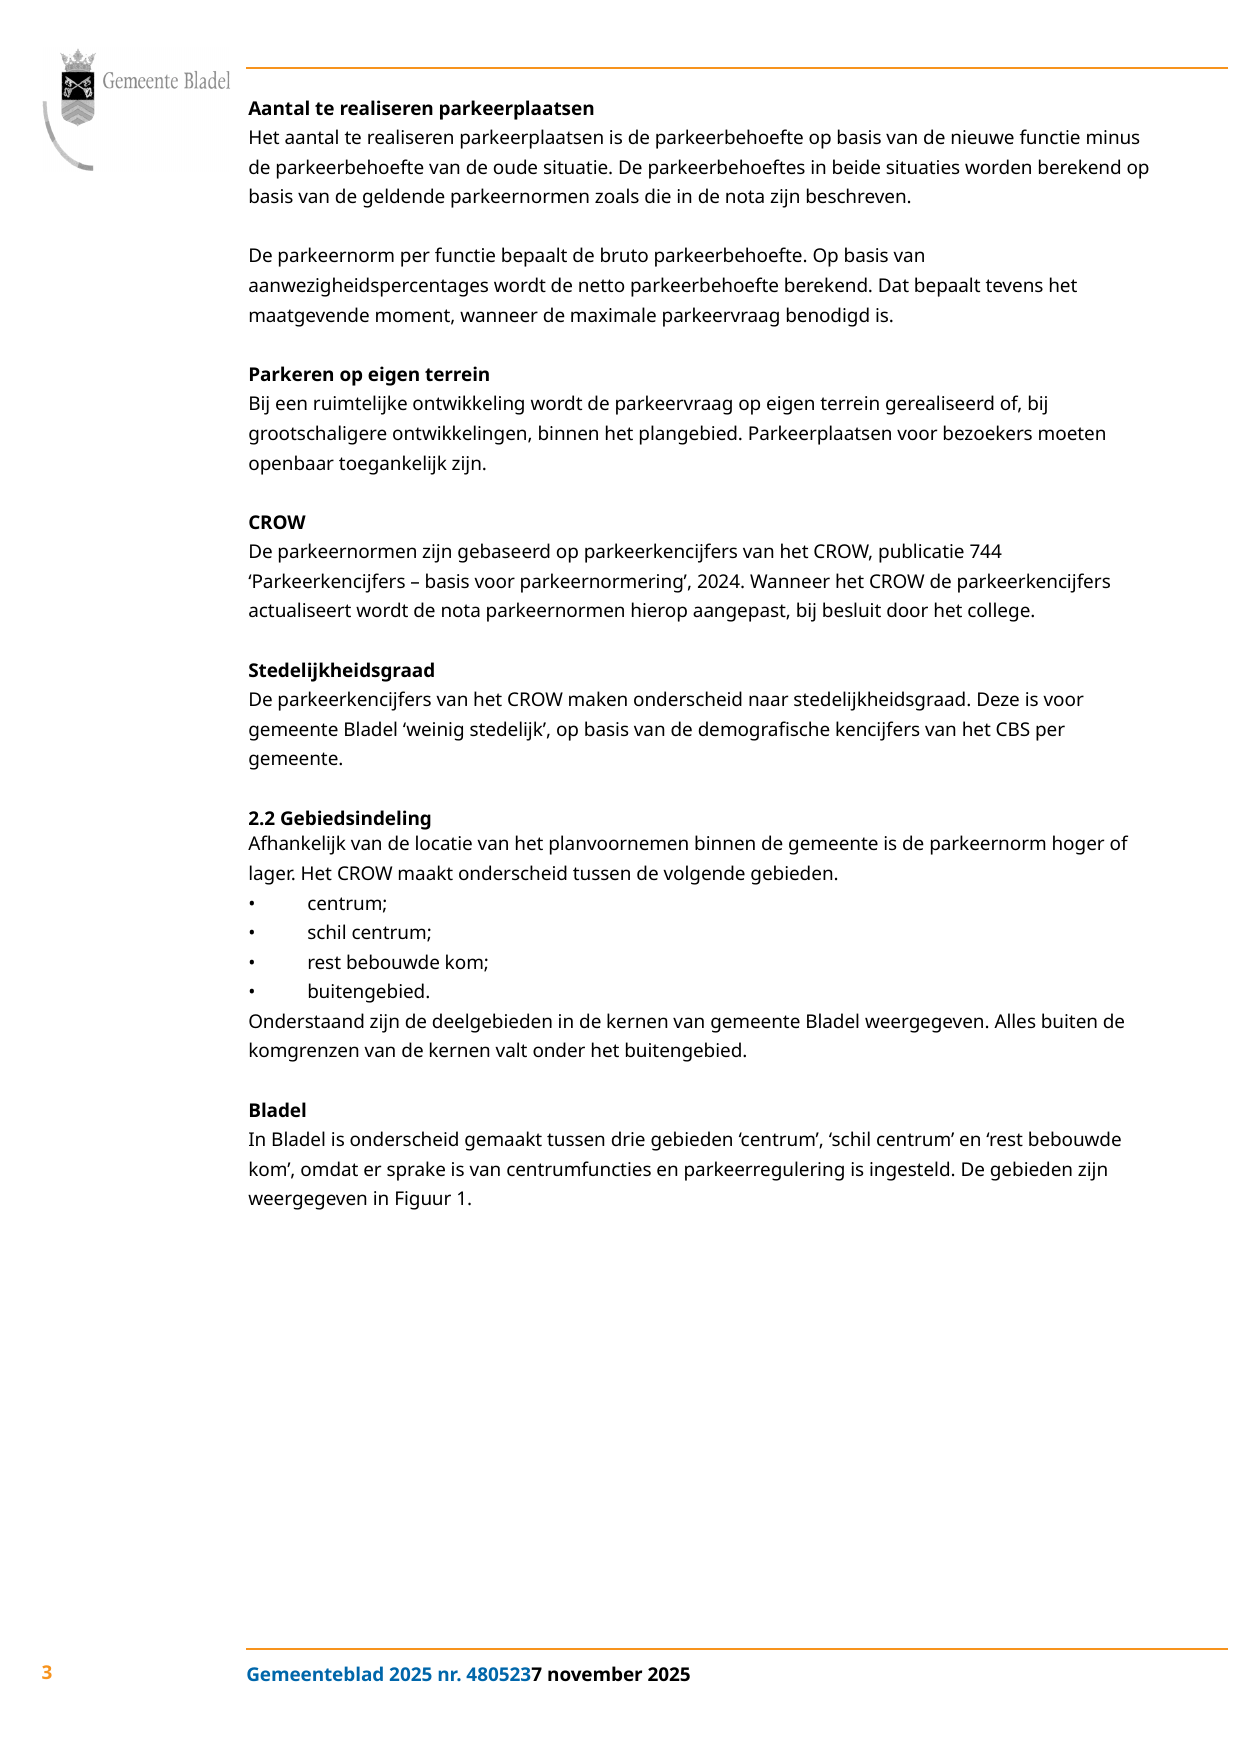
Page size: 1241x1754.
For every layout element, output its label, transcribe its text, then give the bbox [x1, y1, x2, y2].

text Het aantal te realiseren parkeerplaatsen is de parkeerbehoefte op basis van de nieuwe functie minus de parkeerbehoefte van de oude situatie. De parkeerbehoeftes in beide situaties worden berekend op basis van de geldende parkeernormen zoals die in de nota zijn beschreven. [248, 124, 1152, 209]
list rest bebouwde kom; [248, 949, 1152, 974]
text Onderstaand zijn de deelgebieden in de kernen van gemeente Bladel weergegeven. Alles buiten de komgrenzen van de kernen valt onder het buitengebied. [248, 1008, 1152, 1063]
text Parkeren op eigen terrein [248, 361, 1152, 387]
list buitengebied. [248, 978, 1152, 1004]
text De parkeerkencijfers van het CROW maken onderscheid naar stedelijkheidsgraad. Deze is voor gemeente Bladel ‘weinig stedelijk’, op basis van de demografische kencijfers van het CBS per gemeente. [248, 686, 1152, 771]
text 2.2 Gebiedsindeling [248, 805, 1152, 831]
text De parkeernormen zijn gebaseerd op parkeerkencijfers van het CROW, publicatie 744 ‘Parkeerkencijfers – basis voor parkeernormering’, 2024. Wanneer het CROW de parkeerkencijfers actualiseert wordt de nota parkeernormen hierop aangepast, bij besluit door het college. [248, 538, 1152, 623]
text Aantal te realiseren parkeerplaatsen [248, 95, 1152, 121]
text In Bladel is onderscheid gemaakt tussen drie gebieden ‘centrum’, ‘schil centrum’ en ‘rest bebouwde kom’, omdat er sprake is van centrumfuncties en parkeerregulering is ingesteld. De gebieden zijn weergegeven in Figuur 1. [248, 1126, 1152, 1211]
text Afhankelijk van de locatie van het planvoornemen binnen de gemeente is de parkeernorm hoger of lager. Het CROW maakt onderscheid tussen de volgende gebieden. [248, 831, 1152, 886]
list centrum; [248, 890, 1152, 915]
text De parkeernorm per functie bepaalt de bruto parkeerbehoefte. Op basis van aanwezigheidspercentages wordt de netto parkeerbehoefte berekend. Dat bepaalt tevens het maatgevende moment, wanneer de maximale parkeervraag benodigd is. [248, 243, 1152, 328]
text CROW [248, 509, 1152, 535]
text Bij een ruimtelijke ontwikkeling wordt de parkeervraag op eigen terrein gerealiseerd of, bij grootschaligere ontwikkelingen, binnen het plangebied. Parkeerplaatsen voor bezoekers moeten openbaar toegankelijk zijn. [248, 391, 1152, 476]
text Bladel [248, 1097, 1152, 1122]
list schil centrum; [248, 919, 1152, 945]
picture [41, 47, 231, 172]
text Stedelijkheidsgraad [248, 657, 1152, 683]
